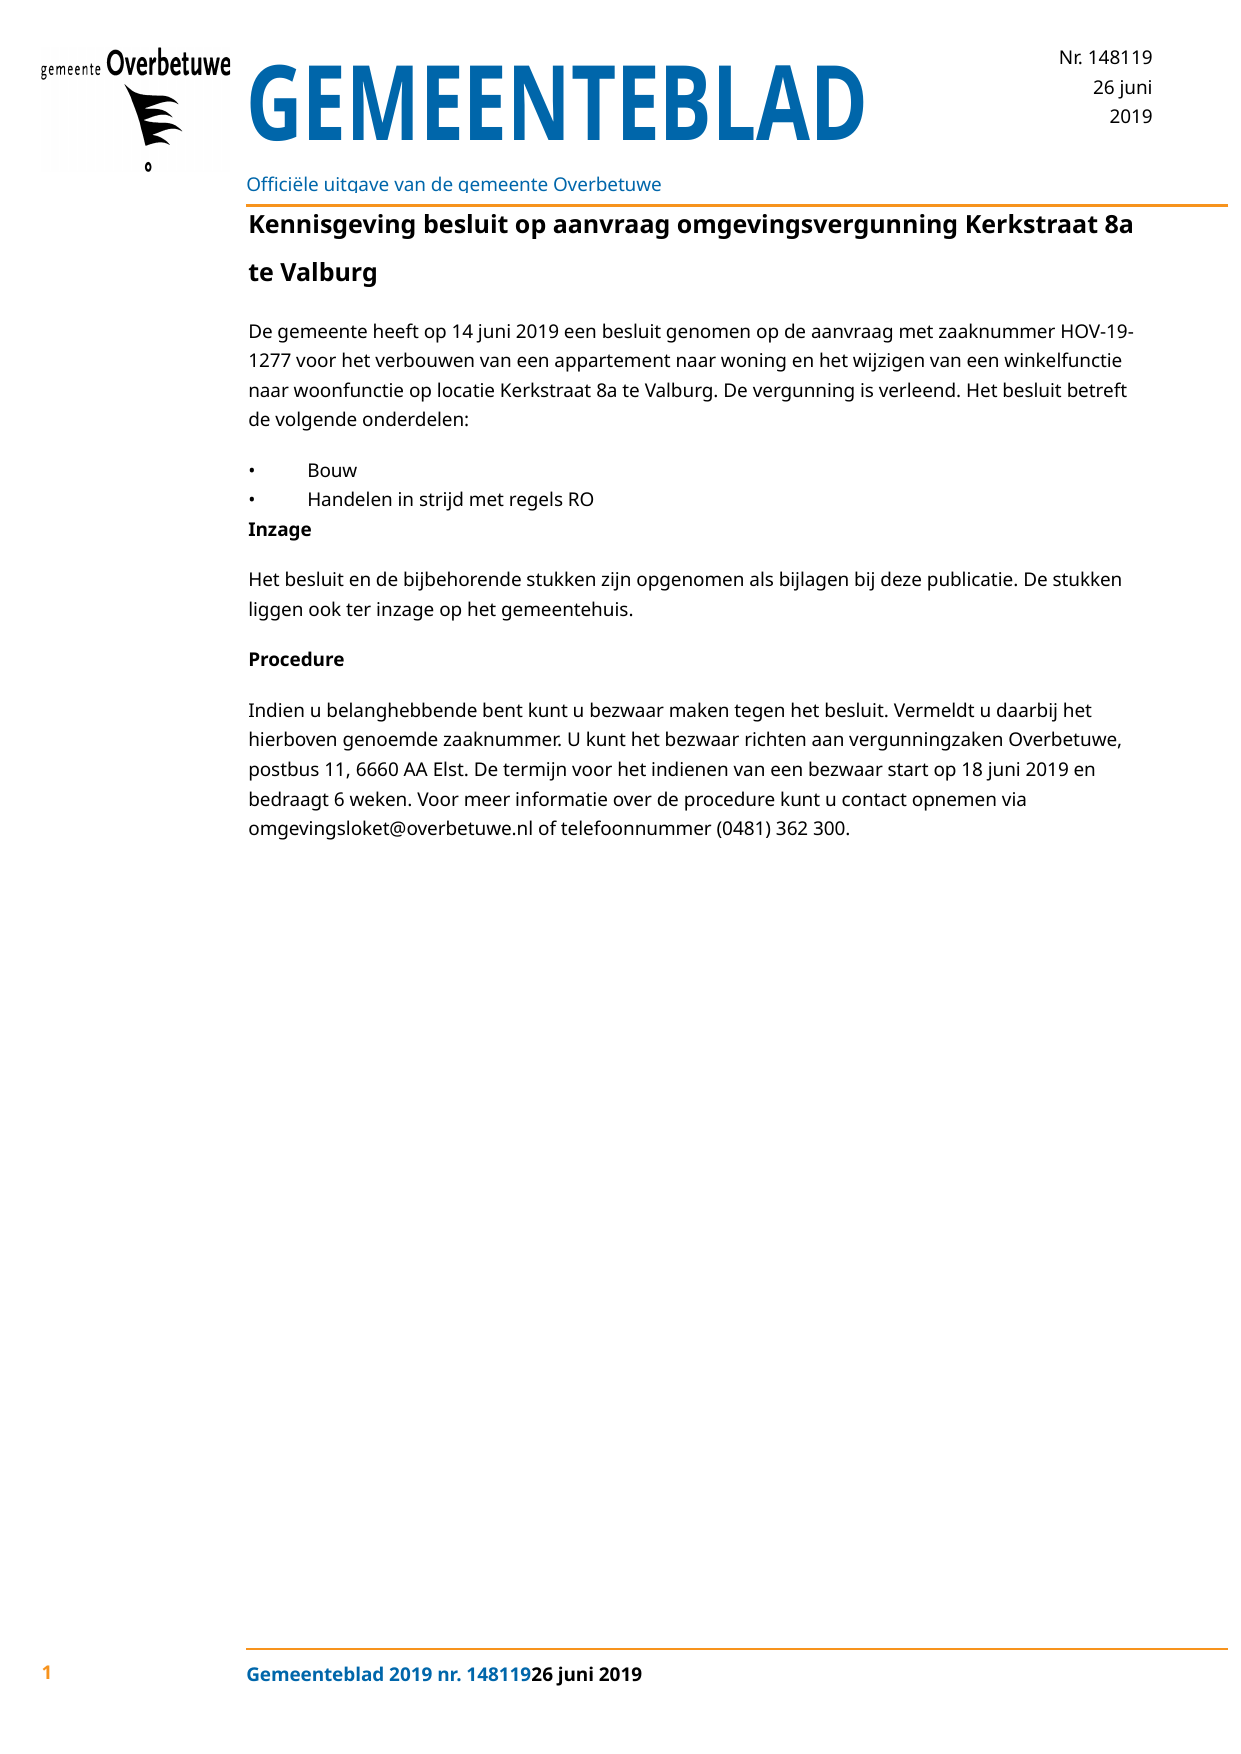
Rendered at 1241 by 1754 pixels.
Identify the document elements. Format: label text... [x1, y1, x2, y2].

text Indien u belanghebbende bent kunt u bezwaar maken tegen het besluit. Vermeldt u daarbij het hierboven genoemde zaaknummer. U kunt het bezwaar richten aan vergunningzaken Overbetuwe, postbus 11, 6660 AA Elst. De termijn voor het indienen van een bezwaar start op 18 juni 2019 en bedraagt 6 weken. Voor meer informatie over de procedure kunt u contact opnemen via omgevingsloket@overbetuwe.nl of telefoonnummer (0481) 362 300. [248, 697, 1152, 841]
text Procedure [248, 647, 1152, 672]
text Het besluit en de bijbehorende stukken zijn opgenomen als bijlagen bij deze publicatie. De stukken liggen ook ter inzage op het gemeentehuis. [248, 567, 1152, 622]
list Handelen in strijd met regels RO [248, 487, 1152, 512]
text Inzage [248, 516, 1152, 542]
text De gemeente heeft op 14 juni 2019 een besluit genomen op de aanvraag met zaaknummer HOV-19-1277 voor het verbouwen van een appartement naar woning en het wijzigen van een winkelfunctie naar woonfunctie op locatie Kerkstraat 8a te Valburg. De vergunning is verleend. Het besluit betreft de volgende onderdelen: [248, 318, 1152, 432]
text Kennisgeving besluit op aanvraag omgevingsvergunning Kerkstraat 8a te Valburg [248, 207, 1152, 288]
picture [41, 47, 231, 172]
list Bouw [248, 457, 1152, 483]
